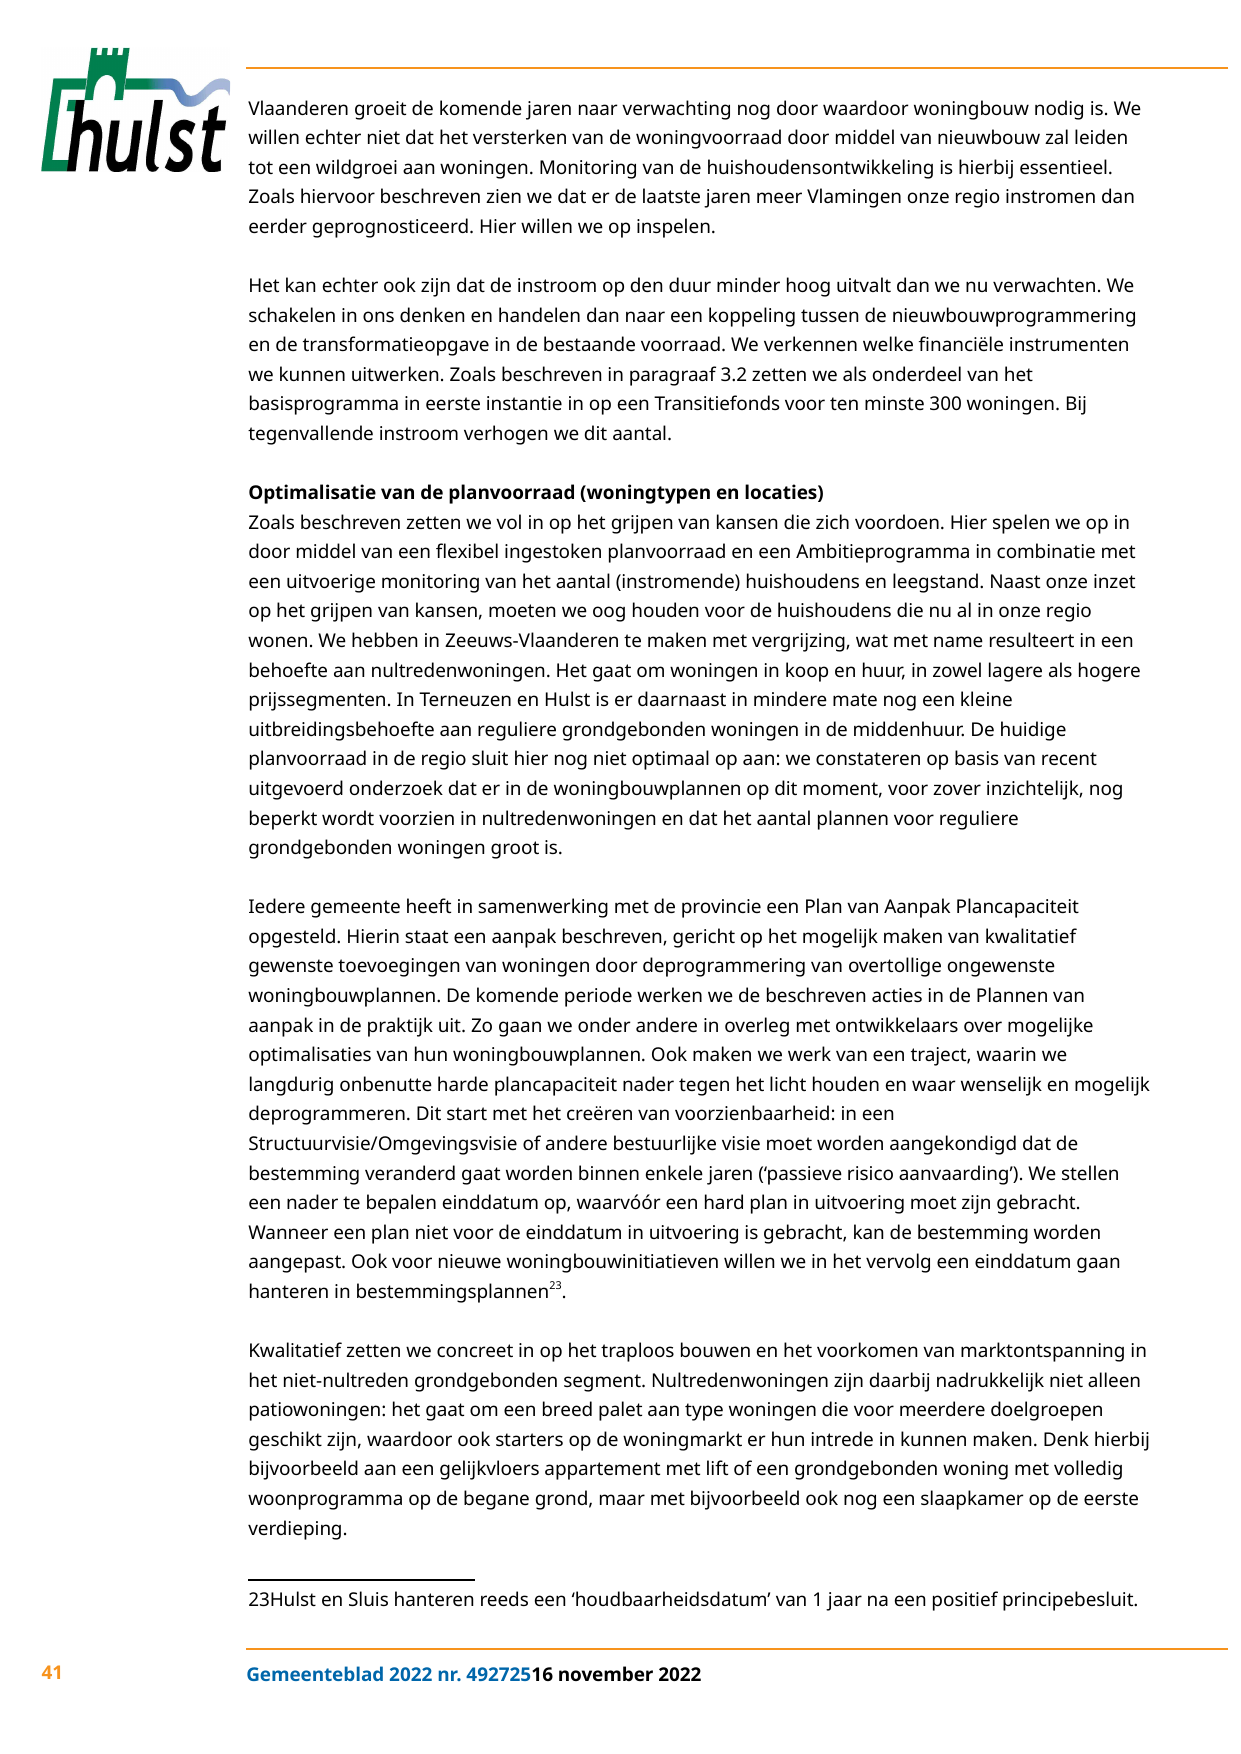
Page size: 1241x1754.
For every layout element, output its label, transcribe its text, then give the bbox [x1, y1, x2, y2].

text Hulst en Sluis hanteren reeds een ‘houdbaarheidsdatum’ van 1 jaar na een positief principebesluit. [248, 1586, 1152, 1612]
text Iedere gemeente heeft in samenwerking met de provincie een Plan van Aanpak Plancapaciteit opgesteld. Hierin staat een aanpak beschreven, gericht op het mogelijk maken van kwalitatief gewenste toevoegingen van woningen door deprogrammering van overtollige ongewenste woningbouwplannen. De komende periode werken we de beschreven acties in de Plannen van aanpak in de praktijk uit. Zo gaan we onder andere in overleg met ontwikkelaars over mogelijke optimalisaties van hun woningbouwplannen. Ook maken we werk van een traject, waarin we langdurig onbenutte harde plancapaciteit nader tegen het licht houden en waar wenselijk en mogelijk deprogrammeren. Dit start met het creëren van voorzienbaarheid: in een Structuurvisie/Omgevingsvisie of andere bestuurlijke visie moet worden aangekondigd dat de bestemming veranderd gaat worden binnen enkele jaren (‘passieve risico aanvaarding’). We stellen een nader te bepalen einddatum op, waarvóór een hard plan in uitvoering moet zijn gebracht. Wanneer een plan niet voor de einddatum in uitvoering is gebracht, kan de bestemming worden aangepast. Ook voor nieuwe woningbouwinitiatieven willen we in het vervolg een einddatum gaan hanteren in bestemmingsplannen. [248, 893, 1152, 1304]
picture [41, 47, 231, 172]
text Zoals beschreven zetten we vol in op het grijpen van kansen die zich voordoen. Hier spelen we op in door middel van een flexibel ingestoken planvoorraad en een Ambitieprogramma in combinatie met een uitvoerige monitoring van het aantal (instromende) huishoudens en leegstand. Naast onze inzet op het grijpen van kansen, moeten we oog houden voor de huishoudens die nu al in onze regio wonen. We hebben in Zeeuws-Vlaanderen te maken met vergrijzing, wat met name resulteert in een behoefte aan nultredenwoningen. Het gaat om woningen in koop en huur, in zowel lagere als hogere prijssegmenten. In Terneuzen en Hulst is er daarnaast in mindere mate nog een kleine uitbreidingsbehoefte aan reguliere grondgebonden woningen in de middenhuur. De huidige planvoorraad in de regio sluit hier nog niet optimaal op aan: we constateren op basis van recent uitgevoerd onderzoek dat er in de woningbouwplannen op dit moment, voor zover inzichtelijk, nog beperkt wordt voorzien in nultredenwoningen en dat het aantal plannen voor reguliere grondgebonden woningen groot is. [248, 509, 1152, 860]
text Kwalitatief zetten we concreet in op het traploos bouwen en het voorkomen van marktontspanning in het niet-nultreden grondgebonden segment. Nultredenwoningen zijn daarbij nadrukkelijk niet alleen patiowoningen: het gaat om een breed palet aan type woningen die voor meerdere doelgroepen geschikt zijn, waardoor ook starters op de woningmarkt er hun intrede in kunnen maken. Denk hierbij bijvoorbeeld aan een gelijkvloers appartement met lift of een grondgebonden woning met volledig woonprogramma op de begane grond, maar met bijvoorbeeld ook nog een slaapkamer op de eerste verdieping. [248, 1337, 1152, 1541]
text Vlaanderen groeit de komende jaren naar verwachting nog door waardoor woningbouw nodig is. We willen echter niet dat het versterken van de woningvoorraad door middel van nieuwbouw zal leiden tot een wildgroei aan woningen. Monitoring van de huishoudensontwikkeling is hierbij essentieel. Zoals hiervoor beschreven zien we dat er de laatste jaren meer Vlamingen onze regio instromen dan eerder geprognosticeerd. Hier willen we op inspelen. [248, 95, 1152, 239]
text Het kan echter ook zijn dat de instroom op den duur minder hoog uitvalt dan we nu verwachten. We schakelen in ons denken en handelen dan naar een koppeling tussen de nieuwbouwprogrammering en de transformatieopgave in de bestaande voorraad. We verkennen welke financiële instrumenten we kunnen uitwerken. Zoals beschreven in paragraaf 3.2 zetten we als onderdeel van het basisprogramma in eerste instantie in op een Transitiefonds voor ten minste 300 woningen. Bij tegenvallende instroom verhogen we dit aantal. [248, 272, 1152, 446]
text Optimalisatie van de planvoorraad (woningtypen en locaties) [248, 479, 1152, 505]
